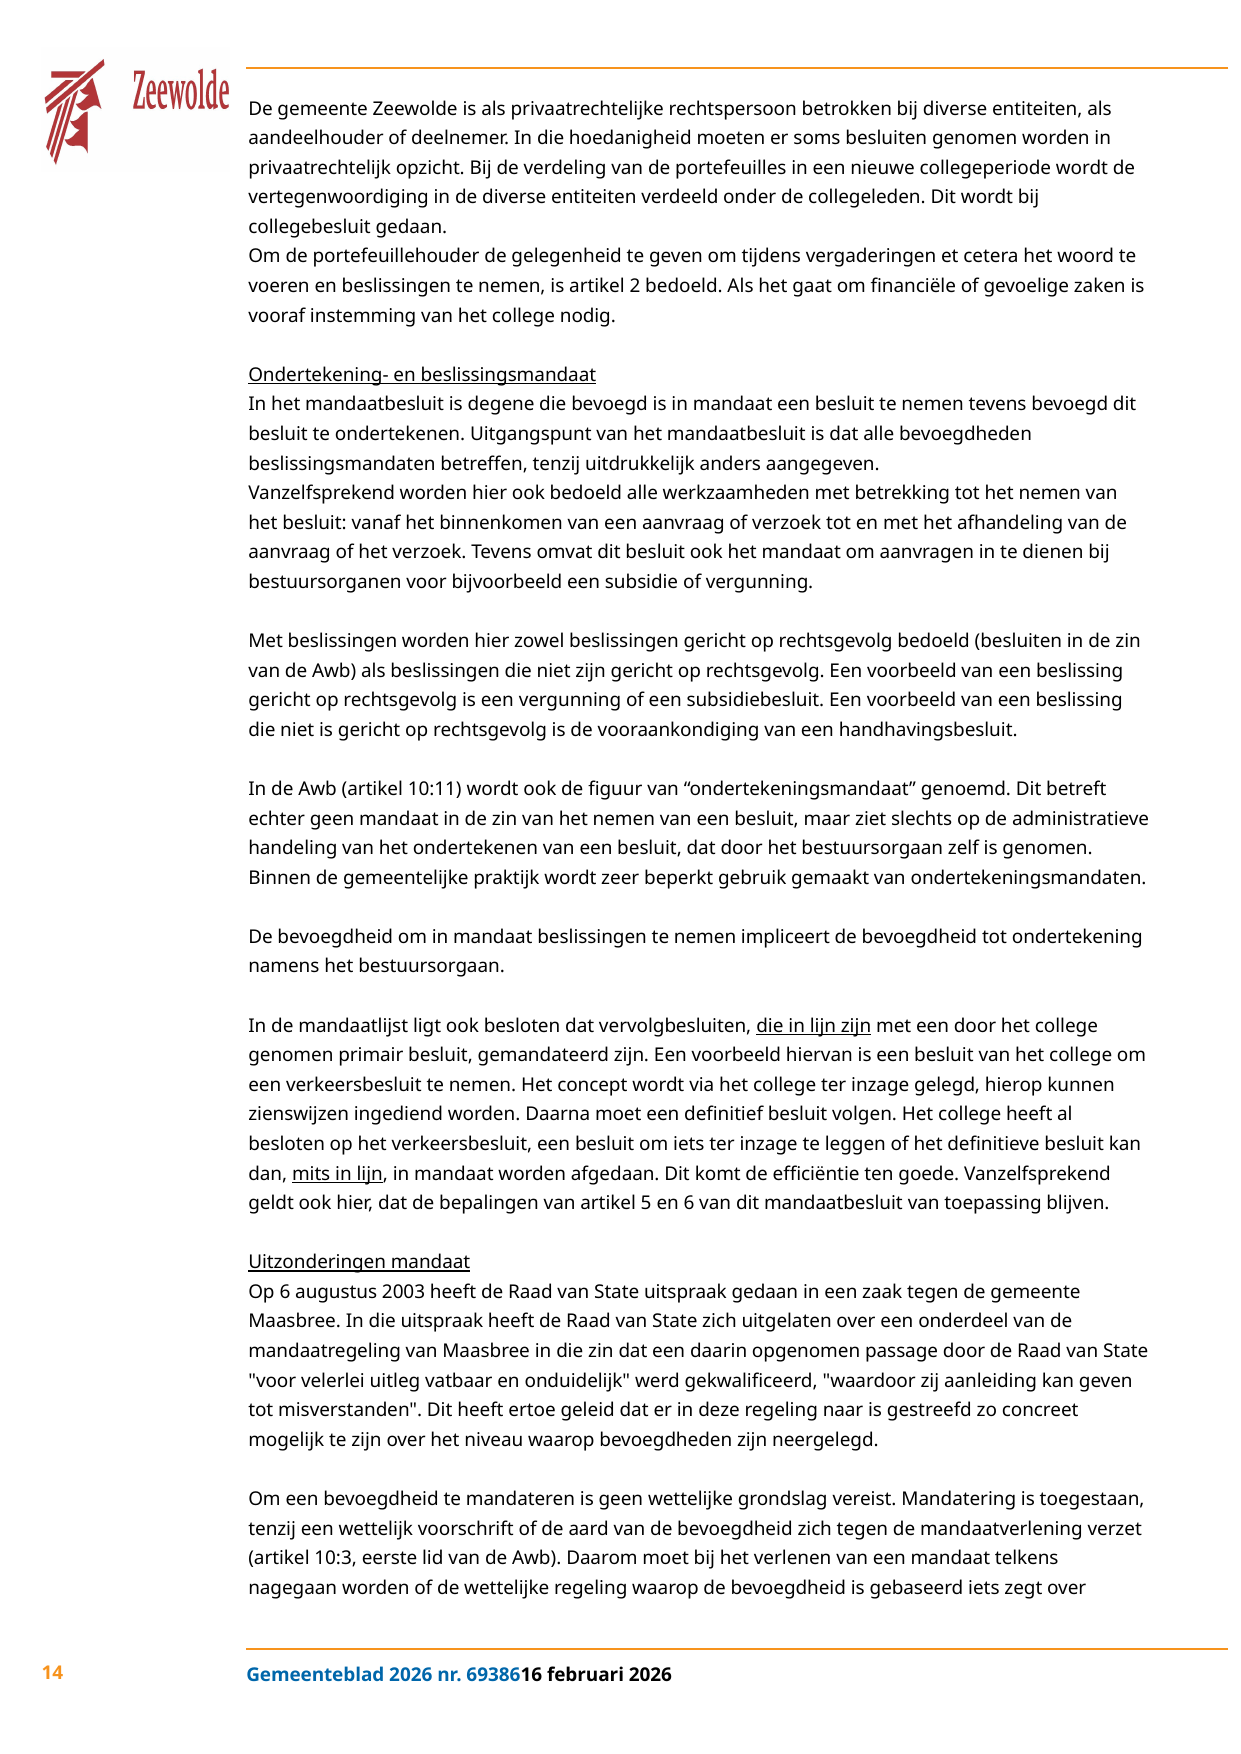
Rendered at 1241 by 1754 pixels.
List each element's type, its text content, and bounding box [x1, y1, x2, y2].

text Vanzelfsprekend worden hier ook bedoeld alle werkzaamheden met betrekking tot het nemen van het besluit: vanaf het binnenkomen van een aanvraag of verzoek tot en met het afhandeling van de aanvraag of het verzoek. Tevens omvat dit besluit ook het mandaat om aanvragen in te dienen bij bestuursorganen voor bijvoorbeeld een subsidie of vergunning. [248, 479, 1152, 594]
picture [41, 47, 231, 172]
text De bevoegdheid om in mandaat beslissingen te nemen impliceert de bevoegdheid tot ondertekening namens het bestuursorgaan. [248, 923, 1152, 978]
text In het mandaatbesluit is degene die bevoegd is in mandaat een besluit te nemen tevens bevoegd dit besluit te ondertekenen. Uitgangspunt van het mandaatbesluit is dat alle bevoegdheden beslissingsmandaten betreffen, tenzij uitdrukkelijk anders aangegeven. [248, 391, 1152, 476]
text Op 6 augustus 2003 heeft de Raad van State uitspraak gedaan in een zaak tegen de gemeente Maasbree. In die uitspraak heeft de Raad van State zich uitgelaten over een onderdeel van de mandaatregeling van Maasbree in die zin dat een daarin opgenomen passage door de Raad van State "voor velerlei uitleg vatbaar en onduidelijk" werd gekwalificeerd, "waardoor zij aanleiding kan geven tot misverstanden". Dit heeft ertoe geleid dat er in deze regeling naar is gestreefd zo concreet mogelijk te zijn over het niveau waarop bevoegdheden zijn neergelegd. [248, 1278, 1152, 1452]
text Om de portefeuillehouder de gelegenheid te geven om tijdens vergaderingen et cetera het woord te voeren en beslissingen te nemen, is artikel 2 bedoeld. Als het gaat om financiële of gevoelige zaken is vooraf instemming van het college nodig. [248, 243, 1152, 328]
text Uitzonderingen mandaat [248, 1248, 1152, 1274]
text In de mandaatlijst ligt ook besloten dat vervolgbesluiten, die in lijn zijn met een door het college genomen primair besluit, gemandateerd zijn. Een voorbeeld hiervan is een besluit van het college om een verkeersbesluit te nemen. Het concept wordt via het college ter inzage gelegd, hierop kunnen zienswijzen ingediend worden. Daarna moet een definitief besluit volgen. Het college heeft al besloten op het verkeersbesluit, een besluit om iets ter inzage te leggen of het definitieve besluit kan dan, mits in lijn, in mandaat worden afgedaan. Dit komt de efficiëntie ten goede. Vanzelfsprekend geldt ook hier, dat de bepalingen van artikel 5 en 6 van dit mandaatbesluit van toepassing blijven. [248, 1012, 1152, 1215]
text Om een bevoegdheid te mandateren is geen wettelijke grondslag vereist. Mandatering is toegestaan, tenzij een wettelijk voorschrift of de aard van de bevoegdheid zich tegen de mandaatverlening verzet (artikel 10:3, eerste lid van de Awb). Daarom moet bij het verlenen van een mandaat telkens nagegaan worden of de wettelijke regeling waarop de bevoegdheid is gebaseerd iets zegt over [248, 1485, 1152, 1600]
text Met beslissingen worden hier zowel beslissingen gericht op rechtsgevolg bedoeld (besluiten in de zin van de Awb) als beslissingen die niet zijn gericht op rechtsgevolg. Een voorbeeld van een beslissing gericht op rechtsgevolg is een vergunning of een subsidiebesluit. Een voorbeeld van een beslissing die niet is gericht op rechtsgevolg is de vooraankondiging van een handhavingsbesluit. [248, 627, 1152, 742]
text Ondertekening- en beslissingsmandaat [248, 361, 1152, 387]
text In de Awb (artikel 10:11) wordt ook de figuur van “ondertekeningsmandaat” genoemd. Dit betreft echter geen mandaat in de zin van het nemen van een besluit, maar ziet slechts op de administratieve handeling van het ondertekenen van een besluit, dat door het bestuursorgaan zelf is genomen. Binnen de gemeentelijke praktijk wordt zeer beperkt gebruik gemaakt van ondertekeningsmandaten. [248, 775, 1152, 890]
text De gemeente Zeewolde is als privaatrechtelijke rechtspersoon betrokken bij diverse entiteiten, als aandeelhouder of deelnemer. In die hoedanigheid moeten er soms besluiten genomen worden in privaatrechtelijk opzicht. Bij de verdeling van de portefeuilles in een nieuwe collegeperiode wordt de vertegenwoordiging in de diverse entiteiten verdeeld onder de collegeleden. Dit wordt bij collegebesluit gedaan. [248, 95, 1152, 239]
